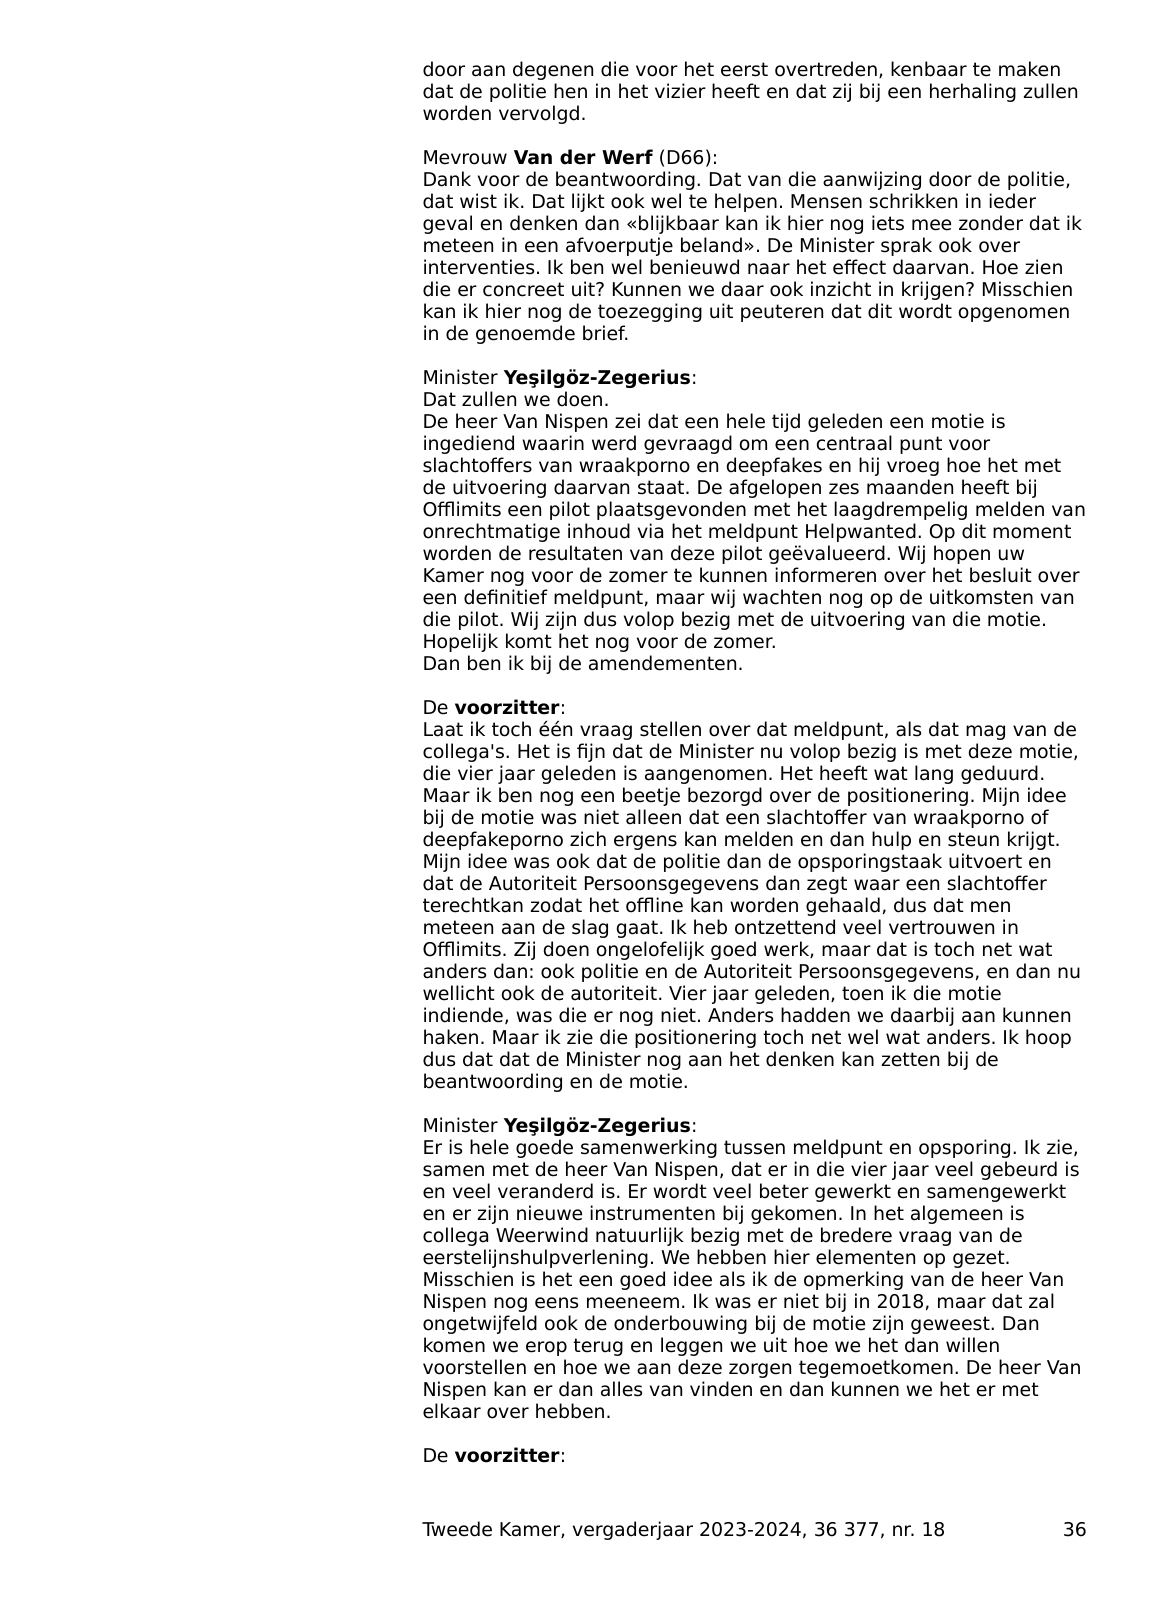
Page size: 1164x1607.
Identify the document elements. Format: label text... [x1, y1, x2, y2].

text Minister Yeşilgöz-Zegerius: [422, 367, 1087, 389]
text Mevrouw Van der Werf (D66): [422, 147, 1087, 169]
text Minister Yeşilgöz-Zegerius: [422, 1115, 1087, 1137]
text Er is hele goede samenwerking tussen meldpunt en opsporing. Ik zie, samen met de heer Van Nispen, dat er in die vier jaar veel gebeurd is en veel veranderd is. Er wordt veel beter gewerkt en samengewerkt en er zijn nieuwe instrumenten bij gekomen. In het algemeen is collega Weerwind natuurlijk bezig met de bredere vraag van de eerstelijnshulpverlening. We hebben hier elementen op gezet. Misschien is het een goed idee als ik de opmerking van de heer Van Nispen nog eens meeneem. Ik was er niet bij in 2018, maar dat zal ongetwijfeld ook de onderbouwing bij de motie zijn geweest. Dan komen we erop terug en leggen we uit hoe we het dan willen voorstellen en hoe we aan deze zorgen tegemoetkomen. De heer Van Nispen kan er dan alles van vinden en dan kunnen we het er met elkaar over hebben. [422, 1137, 1087, 1423]
text De heer Van Nispen zei dat een hele tijd geleden een motie is ingediend waarin werd gevraagd om een centraal punt voor slachtoffers van wraakporno en deepfakes en hij vroeg hoe het met de uitvoering daarvan staat. De afgelopen zes maanden heeft bij Offlimits een pilot plaatsgevonden met het laagdrempelig melden van onrechtmatige inhoud via het meldpunt Helpwanted. Op dit moment worden de resultaten van deze pilot geëvalueerd. Wij hopen uw Kamer nog voor de zomer te kunnen informeren over het besluit over een definitief meldpunt, maar wij wachten nog op de uitkomsten van die pilot. Wij zijn dus volop bezig met de uitvoering van die motie. Hopelijk komt het nog voor de zomer. [422, 411, 1087, 653]
text De voorzitter: [422, 1445, 1087, 1467]
text Dat zullen we doen. [422, 389, 1087, 411]
text Dan ben ik bij de amendementen. [422, 653, 1087, 675]
text Laat ik toch één vraag stellen over dat meldpunt, als dat mag van de collega's. Het is fijn dat de Minister nu volop bezig is met deze motie, die vier jaar geleden is aangenomen. Het heeft wat lang geduurd. Maar ik ben nog een beetje bezorgd over de positionering. Mijn idee bij de motie was niet alleen dat een slachtoffer van wraakporno of deepfakeporno zich ergens kan melden en dan hulp en steun krijgt. Mijn idee was ook dat de politie dan de opsporingstaak uitvoert en dat de Autoriteit Persoonsgegevens dan zegt waar een slachtoffer terechtkan zodat het offline kan worden gehaald, dus dat men meteen aan de slag gaat. Ik heb ontzettend veel vertrouwen in Offlimits. Zij doen ongelofelijk goed werk, maar dat is toch net wat anders dan: ook politie en de Autoriteit Persoonsgegevens, en dan nu wellicht ook de autoriteit. Vier jaar geleden, toen ik die motie indiende, was die er nog niet. Anders hadden we daarbij aan kunnen haken. Maar ik zie die positionering toch net wel wat anders. Ik hoop dus dat dat de Minister nog aan het denken kan zetten bij de beantwoording en de motie. [422, 719, 1087, 1093]
text De voorzitter: [422, 697, 1087, 719]
text door aan degenen die voor het eerst overtreden, kenbaar te maken dat de politie hen in het vizier heeft en dat zij bij een herhaling zullen worden vervolgd. [422, 59, 1087, 125]
text Dank voor de beantwoording. Dat van die aanwijzing door de politie, dat wist ik. Dat lijkt ook wel te helpen. Mensen schrikken in ieder geval en denken dan «blijkbaar kan ik hier nog iets mee zonder dat ik meteen in een afvoerputje beland». De Minister sprak ook over interventies. Ik ben wel benieuwd naar het effect daarvan. Hoe zien die er concreet uit? Kunnen we daar ook inzicht in krijgen? Misschien kan ik hier nog de toezegging uit peuteren dat dit wordt opgenomen in de genoemde brief. [422, 169, 1087, 345]
